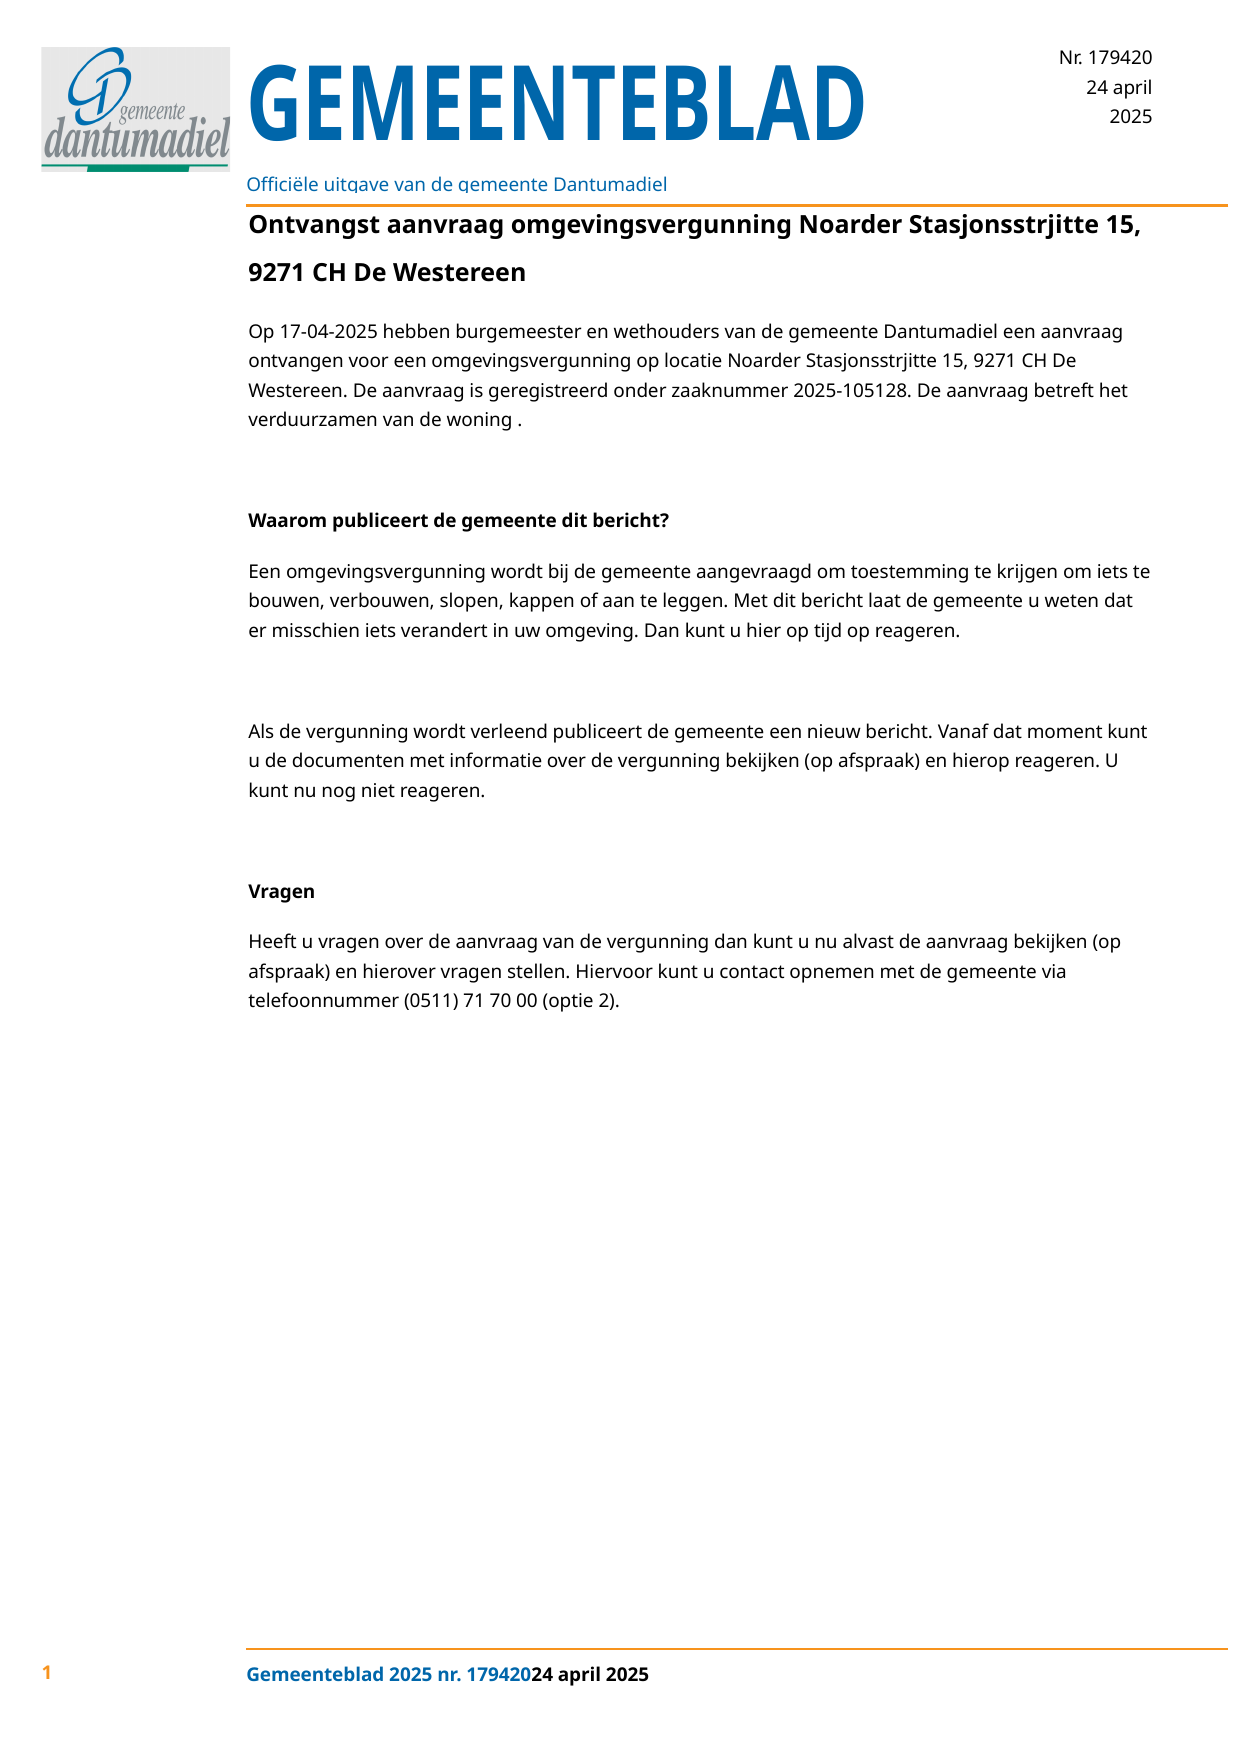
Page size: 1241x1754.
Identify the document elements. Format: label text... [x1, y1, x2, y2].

text Waarom publiceert de gemeente dit bericht? [248, 507, 1152, 533]
text Op 17-04-2025 hebben burgemeester en wethouders van de gemeente Dantumadiel een aanvraag ontvangen voor een omgevingsvergunning op locatie Noarder Stasjonsstrjitte 15, 9271 CH De Westereen. De aanvraag is geregistreerd onder zaaknummer 2025-105128. De aanvraag betreft het verduurzamen van de woning . [248, 318, 1152, 432]
text Als de vergunning wordt verleend publiceert de gemeente een nieuw bericht. Vanaf dat moment kunt u de documenten met informatie over de vergunning bekijken (op afspraak) en hierop reageren. U kunt nu nog niet reageren. [248, 718, 1152, 803]
text Ontvangst aanvraag omgevingsvergunning Noarder Stasjonsstrjitte 15, 9271 CH De Westereen [248, 207, 1152, 288]
picture [41, 47, 231, 172]
text Heeft u vragen over de aanvraag van de vergunning dan kunt u nu alvast de aanvraag bekijken (op afspraak) en hierover vragen stellen. Hiervoor kunt u contact opnemen met de gemeente via telefoonnummer (0511) 71 70 00 (optie 2). [248, 928, 1152, 1013]
text Vragen [248, 878, 1152, 904]
text Een omgevingsvergunning wordt bij de gemeente aangevraagd om toestemming te krijgen om iets te bouwen, verbouwen, slopen, kappen of aan te leggen. Met dit bericht laat de gemeente u weten dat er misschien iets verandert in uw omgeving. Dan kunt u hier op tijd op reageren. [248, 558, 1152, 643]
